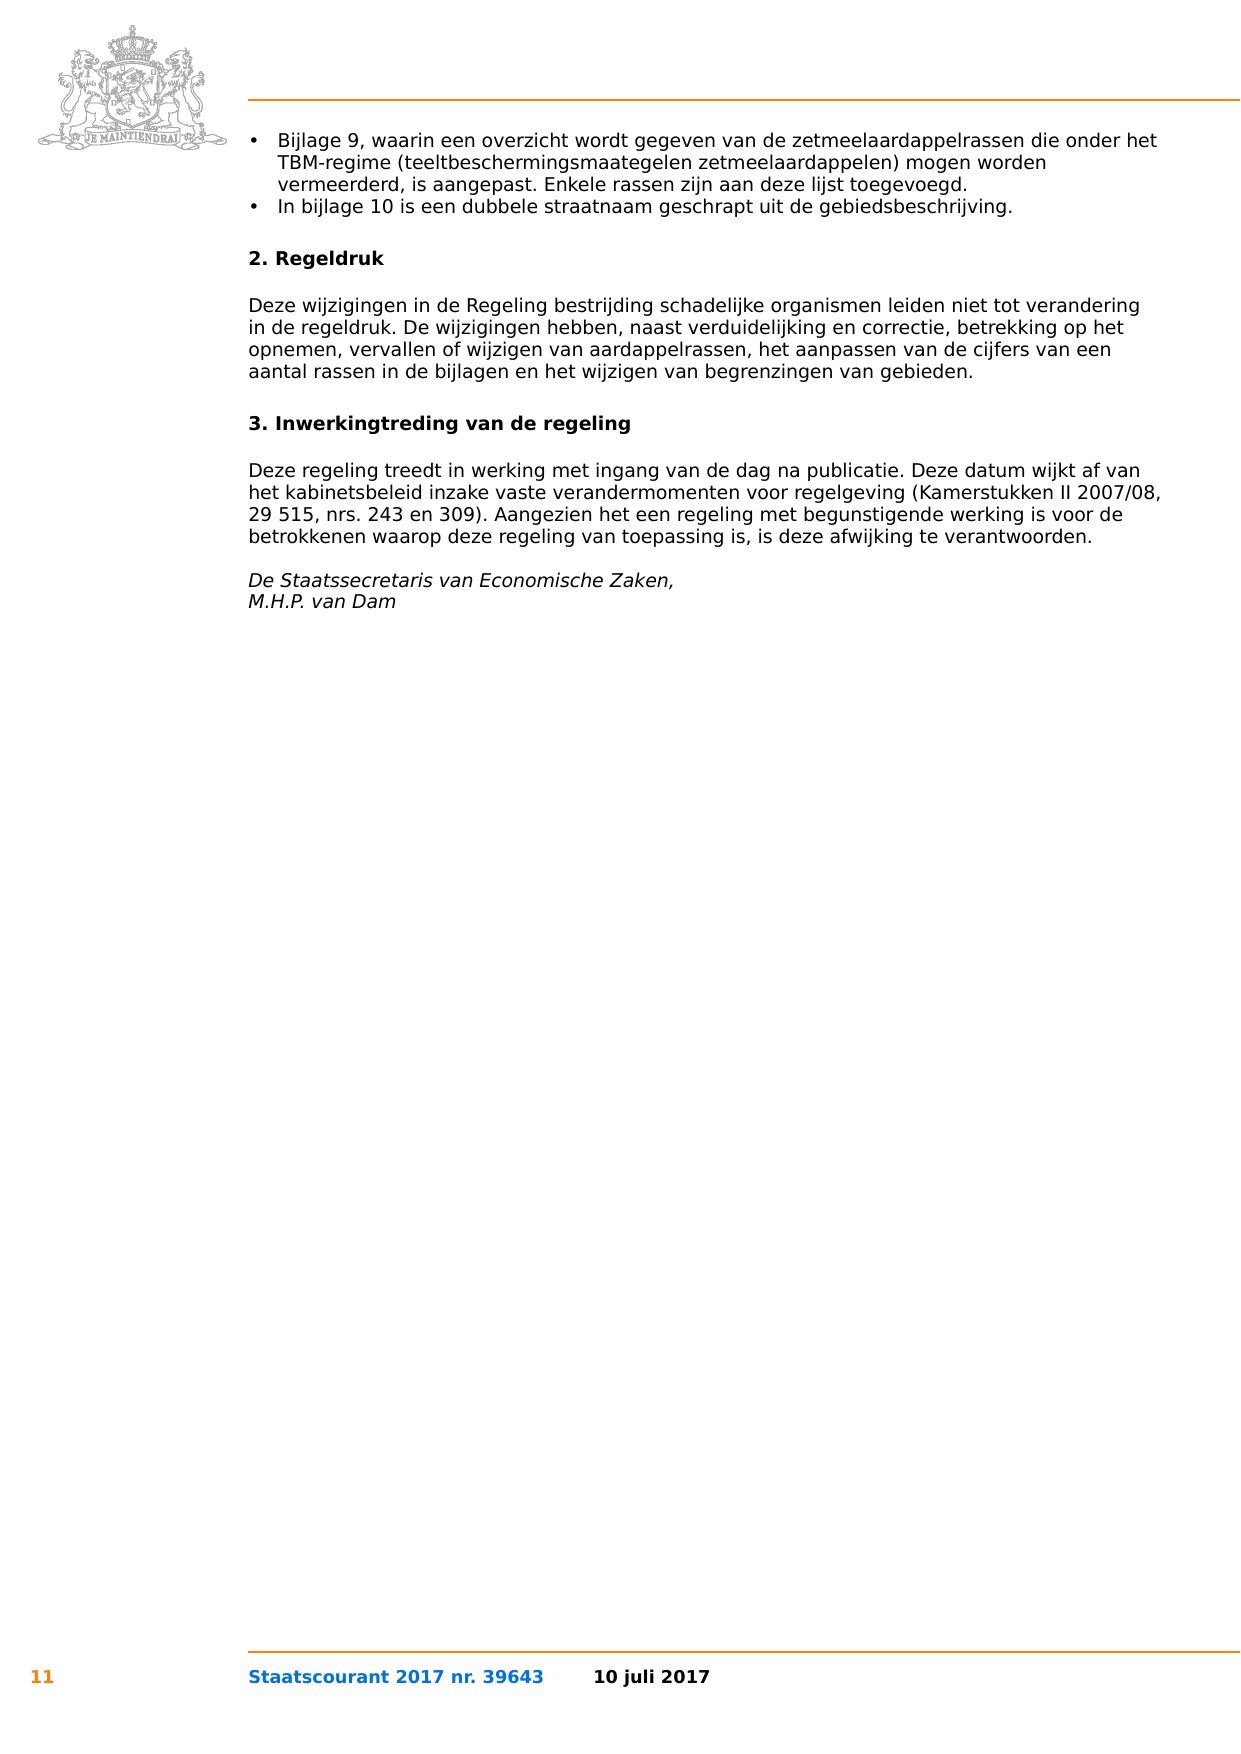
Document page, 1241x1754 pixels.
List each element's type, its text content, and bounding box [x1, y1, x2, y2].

picture [38, 25, 227, 150]
text Deze wijzigingen in de Regeling bestrijding schadelijke organismen leiden niet tot verandering in de regeldruk. De wijzigingen hebben, naast verduidelijking en correctie, betrekking op het opnemen, vervallen of wijzigen van aardappelrassen, het aanpassen van de cijfers van een aantal rassen in de bijlagen en het wijzigen van begrenzingen van gebieden. [248, 295, 1163, 383]
text • Bijlage 9, waarin een overzicht wordt gegeven van de zetmeelaardappelrassen die onder het TBM-regime (teeltbeschermingsmaategelen zetmeelaardappelen) mogen worden vermeerderd, is aangepast. Enkele rassen zijn aan deze lijst toegevoegd. [248, 130, 1163, 196]
text • In bijlage 10 is een dubbele straatnaam geschrapt uit de gebiedsbeschrijving. [248, 196, 1163, 218]
text De Staatssecretaris van Economische Zaken, M.H.P. van Dam [248, 569, 1163, 613]
subtitle 2. Regeldruk [248, 248, 1163, 270]
text Deze regeling treedt in werking met ingang van de dag na publicatie. Deze datum wijkt af van het kabinetsbeleid inzake vaste verandermomenten voor regelgeving (Kamerstukken II 2007/08, 29 515, nrs. 243 en 309). Aangezien het een regeling met begunstigende werking is voor de betrokkenen waarop deze regeling van toepassing is, is deze afwijking te verantwoorden. [248, 460, 1163, 548]
subtitle 3. Inwerkingtreding van de regeling [248, 413, 1163, 435]
